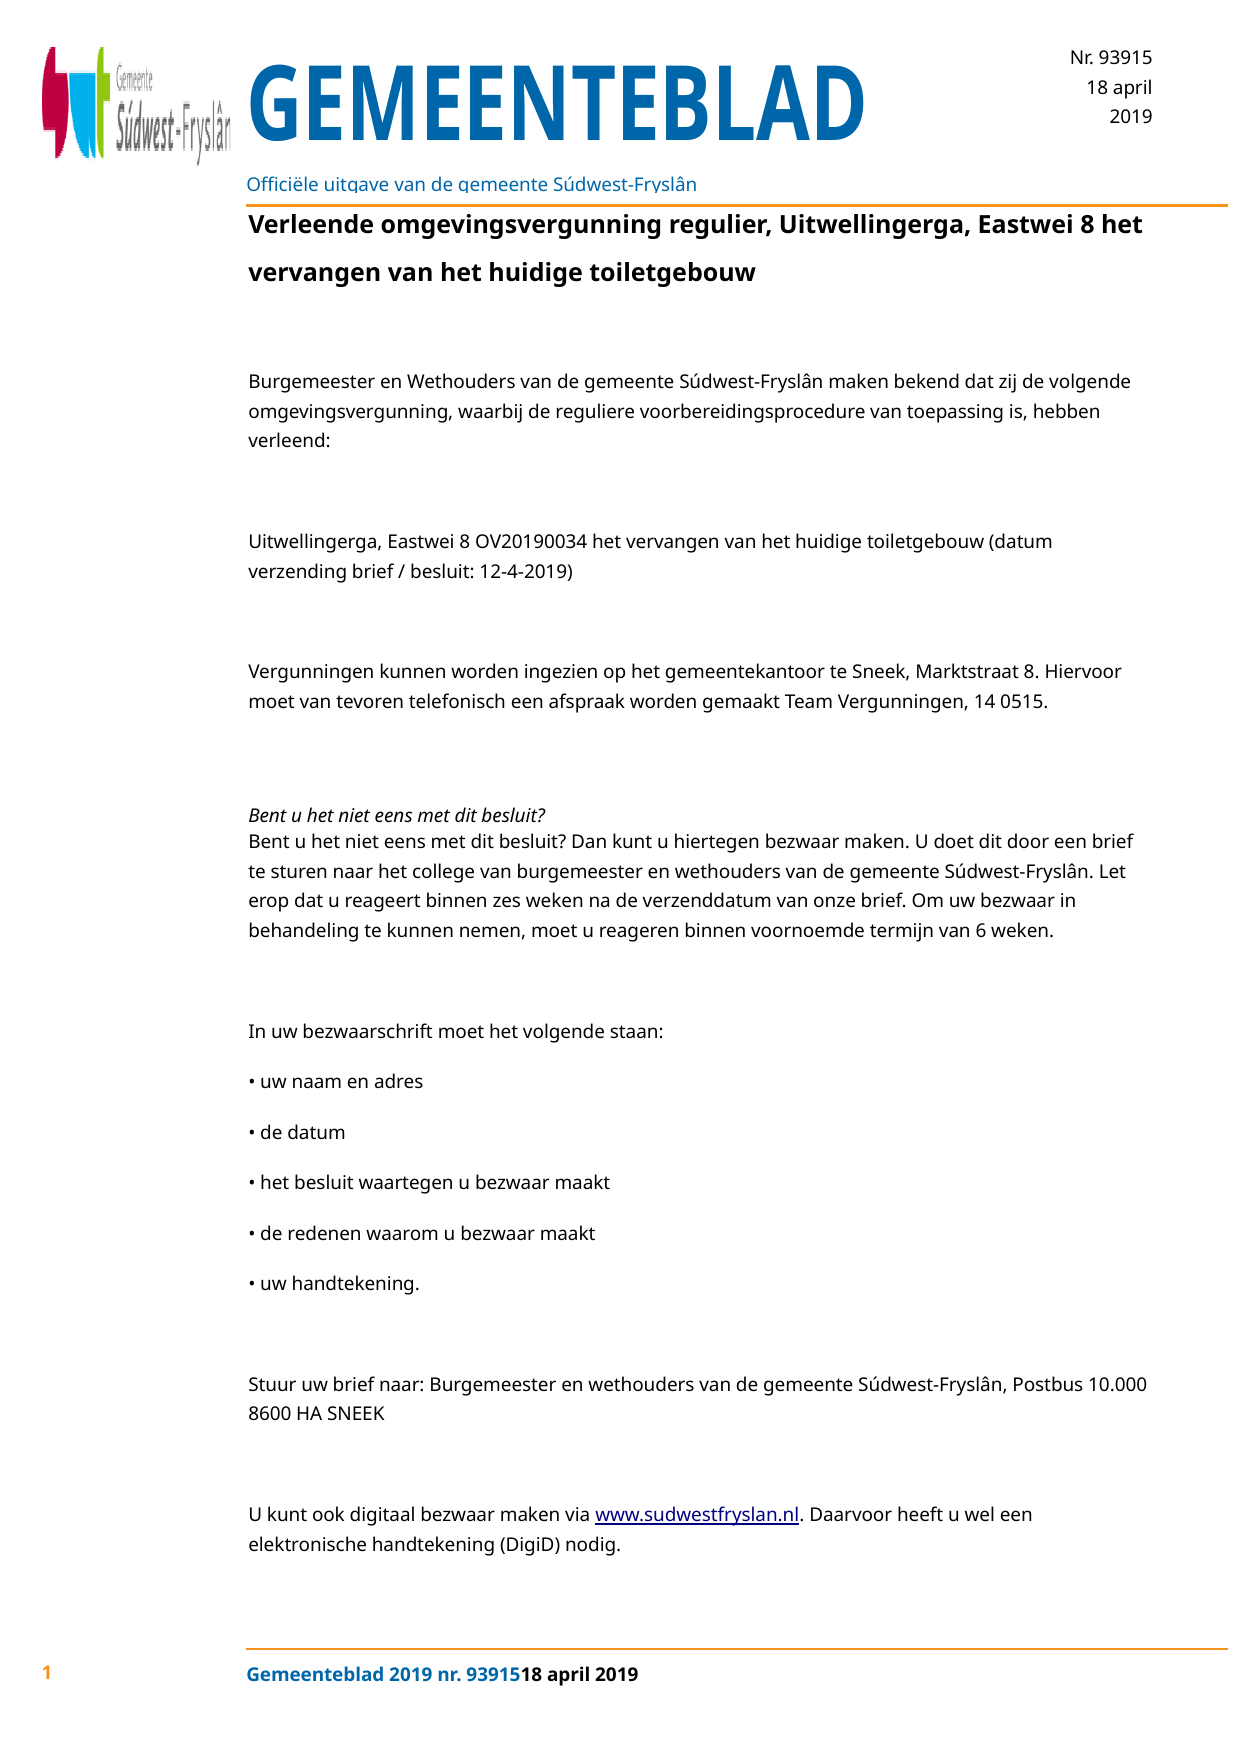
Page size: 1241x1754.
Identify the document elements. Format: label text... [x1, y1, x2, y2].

text Bent u het niet eens met dit besluit? [248, 803, 1152, 828]
text Bent u het niet eens met dit besluit? Dan kunt u hiertegen bezwaar maken. U doet dit door een brief te sturen naar het college van burgemeester en wethouders van de gemeente Súdwest-Fryslân. Let erop dat u reageert binnen zes weken na de verzenddatum van onze brief. Om uw bezwaar in behandeling te kunnen nemen, moet u reageren binnen voornoemde termijn van 6 weken. [248, 828, 1152, 943]
text In uw bezwaarschrift moet het volgende staan: [248, 1018, 1152, 1044]
text Uitwellingerga, Eastwei 8 OV20190034 het vervangen van het huidige toiletgebouw (datum verzending brief / besluit: 12-4-2019) [248, 528, 1152, 584]
text Verleende omgevingsvergunning regulier, Uitwellingerga, Eastwei 8 het vervangen van het huidige toiletgebouw [248, 207, 1152, 288]
text • het besluit waartegen u bezwaar maakt [248, 1169, 1152, 1195]
text Vergunningen kunnen worden ingezien op het gemeentekantoor te Sneek, Marktstraat 8. Hiervoor moet van tevoren telefonisch een afspraak worden gemaakt Team Vergunningen, 14 0515. [248, 659, 1152, 714]
text U kunt ook digitaal bezwaar maken via www.sudwestfryslan.nl. Daarvoor heeft u wel een elektronische handtekening (DigiD) nodig. [248, 1501, 1152, 1557]
text • de datum [248, 1119, 1152, 1144]
text • de redenen waarom u bezwaar maakt [248, 1220, 1152, 1245]
text Burgemeester en Wethouders van de gemeente Súdwest-Fryslân maken bekend dat zij de volgende omgevingsvergunning, waarbij de reguliere voorbereidingsprocedure van toepassing is, hebben verleend: [248, 368, 1152, 453]
text Stuur uw brief naar: Burgemeester en wethouders van de gemeente Súdwest-Fryslân, Postbus 10.000 8600 HA SNEEK [248, 1371, 1152, 1426]
text • uw naam en adres [248, 1068, 1152, 1094]
text • uw handtekening. [248, 1270, 1152, 1296]
picture [41, 47, 231, 172]
